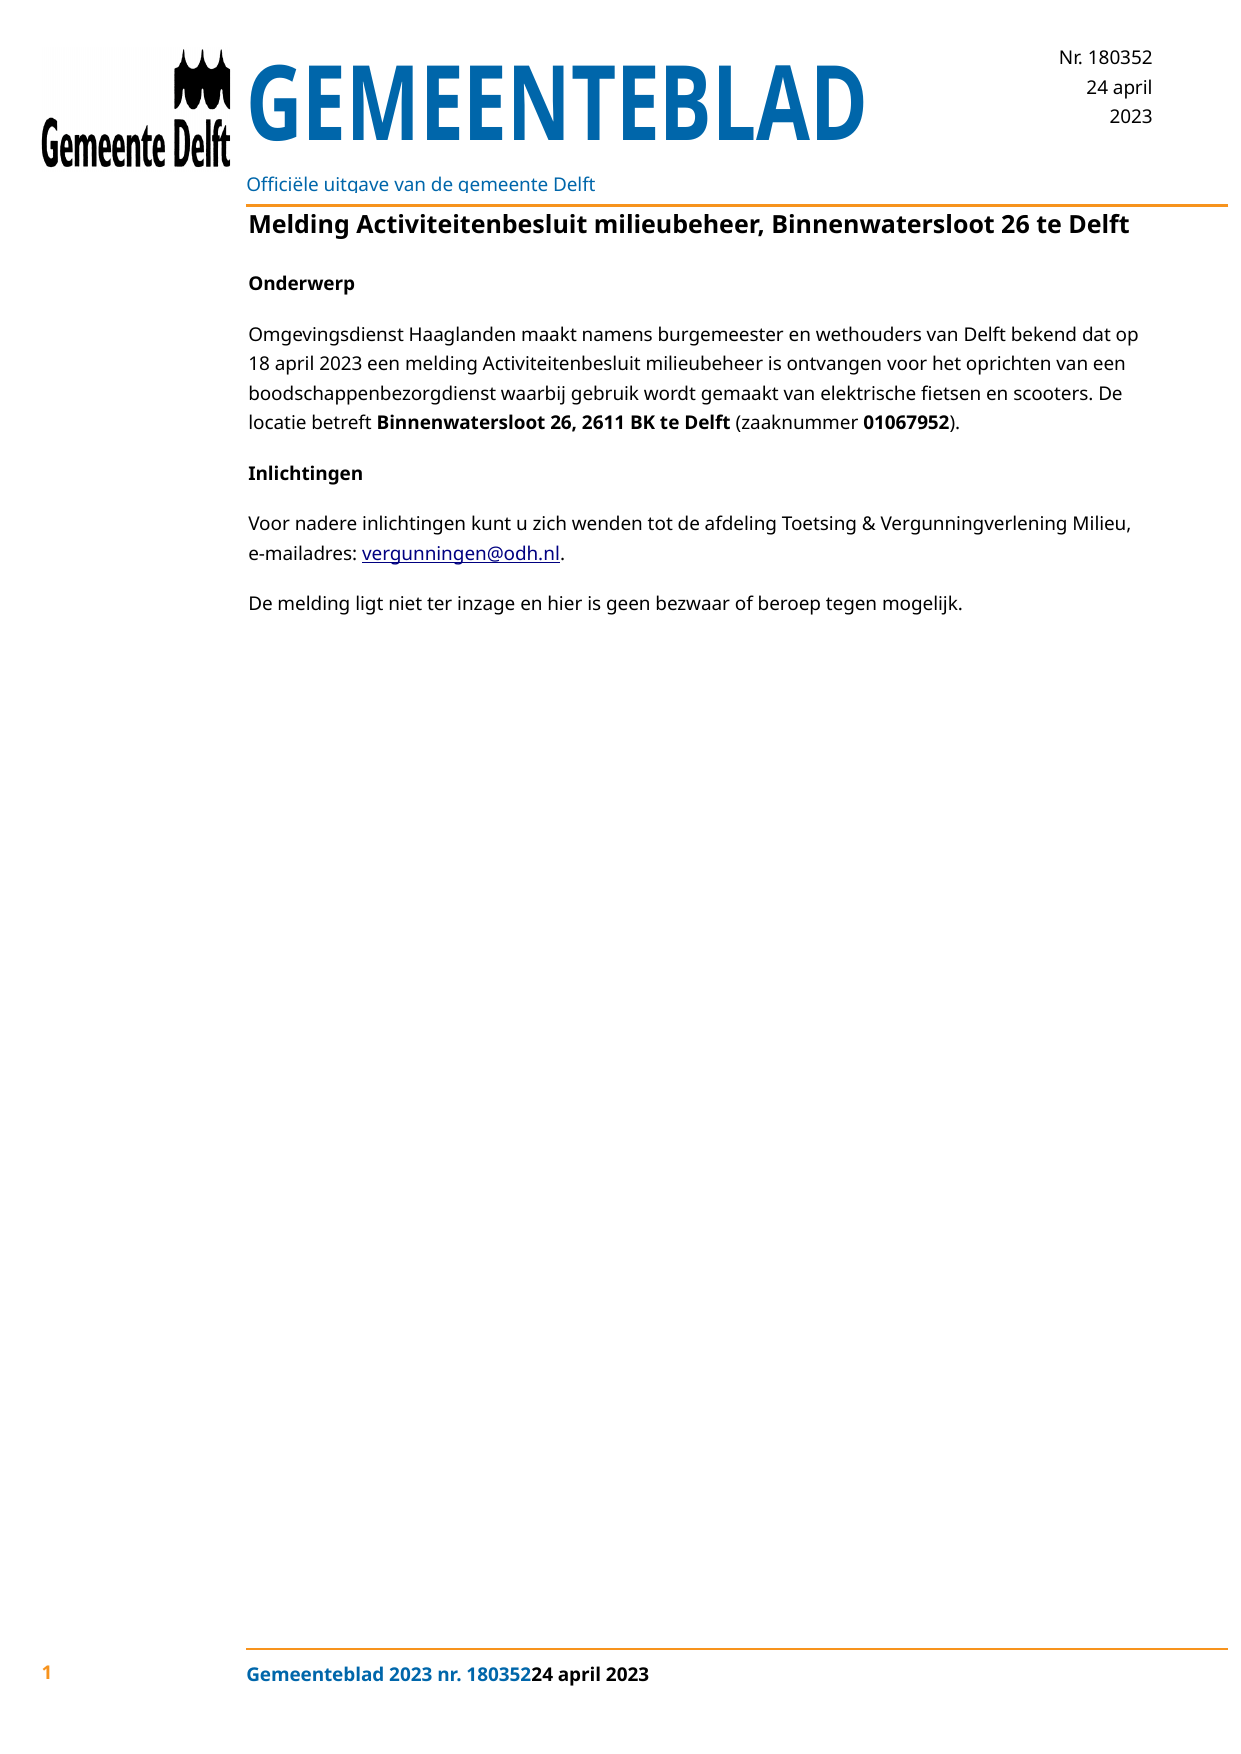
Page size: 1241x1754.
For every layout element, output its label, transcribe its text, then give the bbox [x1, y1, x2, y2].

picture [41, 47, 231, 172]
text Voor nadere inlichtingen kunt u zich wenden tot de afdeling Toetsing & Vergunningverlening Milieu, e-mailadres: vergunningen@odh.nl. [248, 510, 1152, 566]
text De melding ligt niet ter inzage en hier is geen bezwaar of beroep tegen mogelijk. [248, 590, 1152, 616]
text Onderwerp [248, 270, 1152, 296]
text Melding Activiteitenbesluit milieubeheer, Binnenwatersloot 26 te Delft [248, 207, 1152, 241]
text Omgevingsdienst Haaglanden maakt namens burgemeester en wethouders van Delft bekend dat op 18 april 2023 een melding Activiteitenbesluit milieubeheer is ontvangen voor het oprichten van een boodschappenbezorgdienst waarbij gebruik wordt gemaakt van elektrische fietsen en scooters. De locatie betreft Binnenwatersloot 26, 2611 BK te Delft (zaaknummer 01067952). [248, 321, 1152, 435]
text Inlichtingen [248, 460, 1152, 486]
